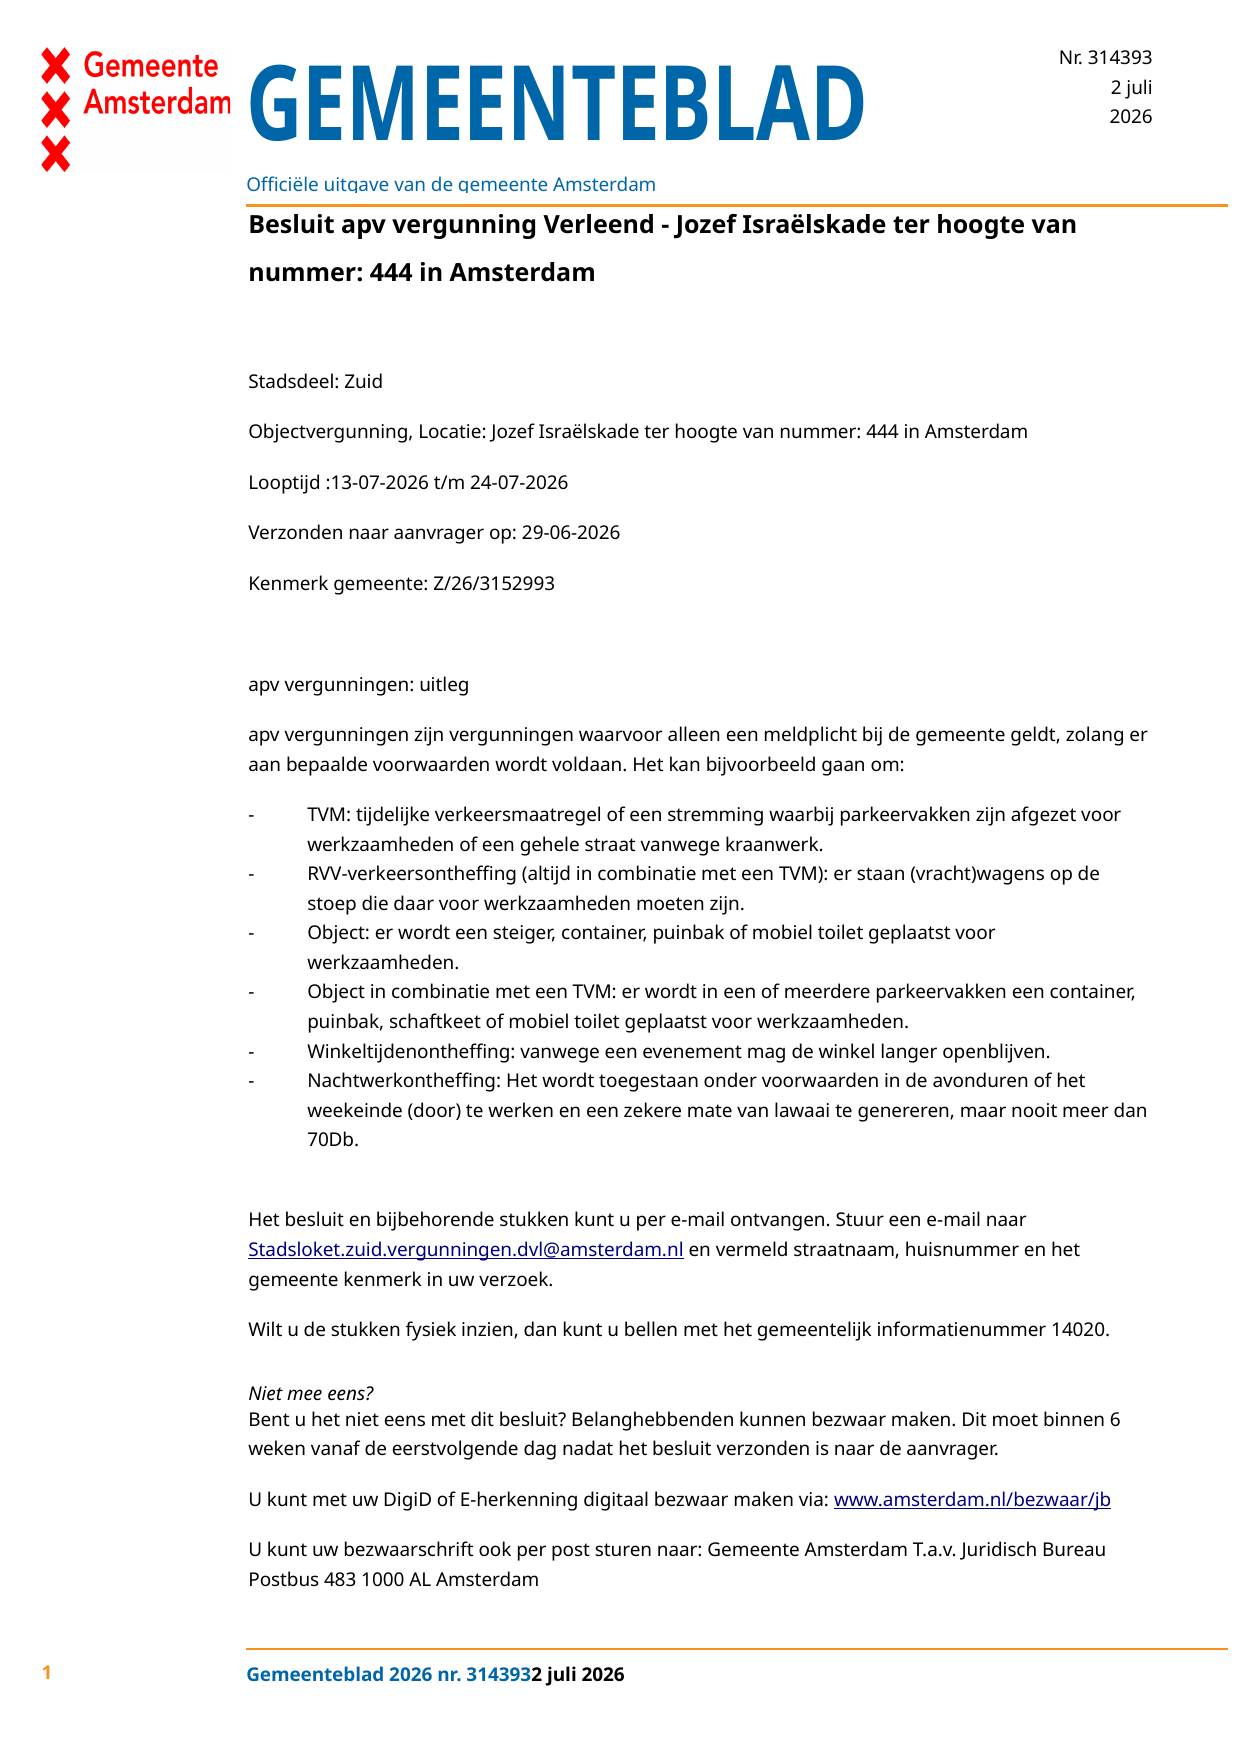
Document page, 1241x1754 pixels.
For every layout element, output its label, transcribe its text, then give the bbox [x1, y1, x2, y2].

text Wilt u de stukken fysiek inzien, dan kunt u bellen met het gemeentelijk informatienummer 14020. [248, 1316, 1152, 1342]
list Object in combinatie met een TVM: er wordt in een of meerdere parkeervakken een container, puinbak, schaftkeet of mobiel toilet geplaatst voor werkzaamheden. [248, 979, 1152, 1034]
text Kenmerk gemeente: Z/26/3152993 [248, 570, 1152, 596]
list Nachtwerkontheffing: Het wordt toegestaan onder voorwaarden in de avonduren of het weekeinde (door) te werken en een zekere mate van lawaai te genereren, maar nooit meer dan 70Db. [248, 1067, 1152, 1152]
text apv vergunningen: uitleg [248, 671, 1152, 697]
text apv vergunningen zijn vergunningen waarvoor alleen een meldplicht bij de gemeente geldt, zolang er aan bepaalde voorwaarden wordt voldaan. Het kan bijvoorbeeld gaan om: [248, 721, 1152, 777]
picture [41, 47, 231, 172]
text Verzonden naar aanvrager op: 29-06-2026 [248, 519, 1152, 545]
text Bent u het niet eens met dit besluit? Belanghebbenden kunnen bezwaar maken. Dit moet binnen 6 weken vanaf de eerstvolgende dag nadat het besluit verzonden is naar de aanvrager. [248, 1406, 1152, 1461]
text Objectvergunning, Locatie: Jozef Israëlskade ter hoogte van nummer: 444 in Amsterdam [248, 419, 1152, 444]
text Stadsdeel: Zuid [248, 368, 1152, 394]
text Besluit apv vergunning Verleend - Jozef Israëlskade ter hoogte van nummer: 444 in Amsterdam [248, 207, 1152, 288]
text Het besluit en bijbehorende stukken kunt u per e-mail ontvangen. Stuur een e-mail naar Stadsloket.zuid.vergunningen.dvl@amsterdam.nl en vermeld straatnaam, huisnummer en het gemeente kenmerk in uw verzoek. [248, 1207, 1152, 1292]
text Looptijd :13-07-2026 t/m 24-07-2026 [248, 469, 1152, 495]
list TVM: tijdelijke verkeersmaatregel of een stremming waarbij parkeervakken zijn afgezet voor werkzaamheden of een gehele straat vanwege kraanwerk. [248, 801, 1152, 857]
list Object: er wordt een steiger, container, puinbak of mobiel toilet geplaatst voor werkzaamheden. [248, 919, 1152, 975]
text Niet mee eens? [248, 1380, 1152, 1406]
list Winkeltijdenontheffing: vanwege een evenement mag de winkel langer openblijven. [248, 1038, 1152, 1064]
text U kunt met uw DigiD of E-herkenning digitaal bezwaar maken via: www.amsterdam.nl/bezwaar/jb [248, 1486, 1152, 1512]
list RVV-verkeersontheffing (altijd in combinatie met een TVM): er staan (vracht)wagens op de stoep die daar voor werkzaamheden moeten zijn. [248, 860, 1152, 916]
text U kunt uw bezwaarschrift ook per post sturen naar: Gemeente Amsterdam T.a.v. Juridisch Bureau Postbus 483 1000 AL Amsterdam [248, 1536, 1152, 1592]
